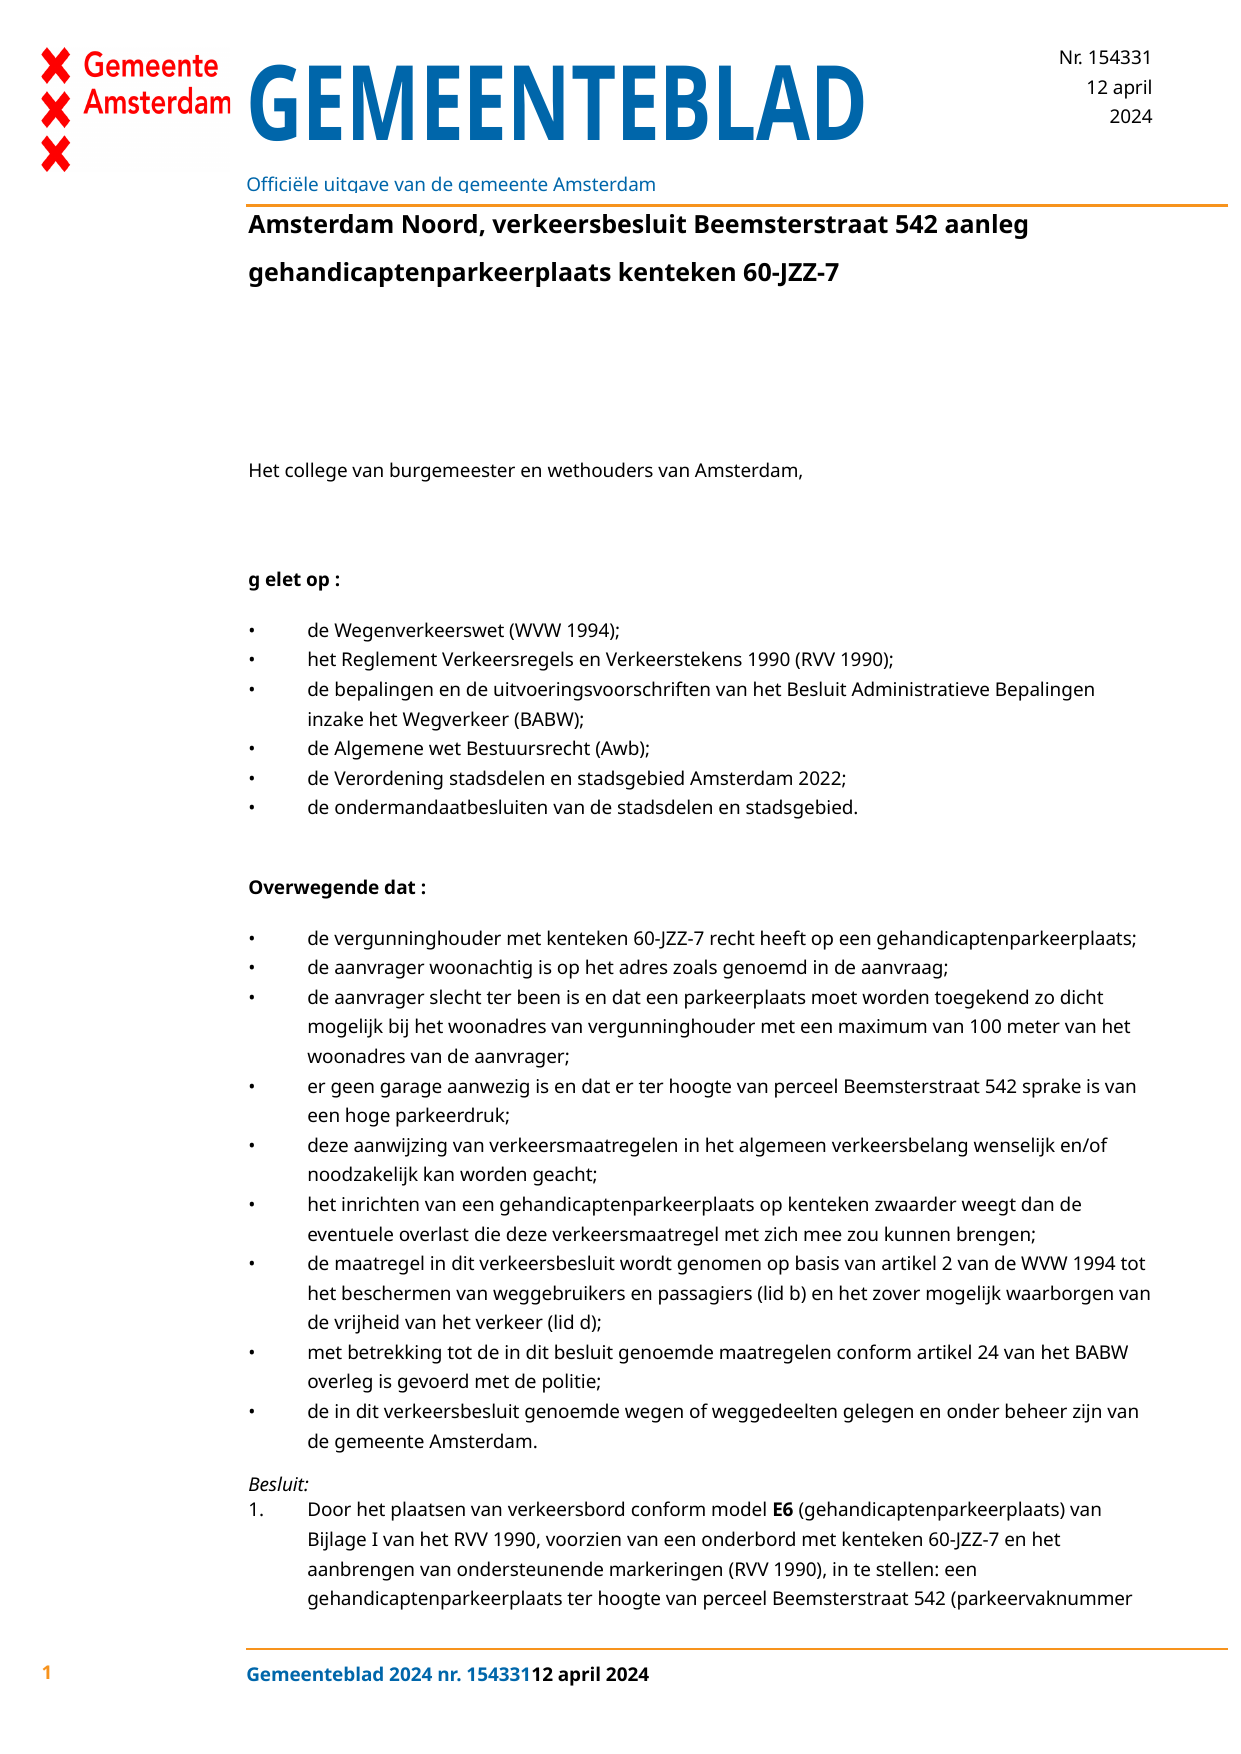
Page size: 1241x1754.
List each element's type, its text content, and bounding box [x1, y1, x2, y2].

list de Verordening stadsdelen en stadsgebied Amsterdam 2022; [248, 765, 1152, 791]
text Het college van burgemeester en wethouders van Amsterdam, [248, 457, 1152, 483]
list de Wegenverkeerswet (WVW 1994); [248, 617, 1152, 643]
list de vergunninghouder met kenteken 60-JZZ-7 recht heeft op een gehandicaptenparkeerplaats; [248, 925, 1152, 951]
text Besluit: [248, 1471, 1152, 1497]
list de aanvrager woonachtig is op het adres zoals genoemd in de aanvraag; [248, 954, 1152, 980]
list deze aanwijzing van verkeersmaatregelen in het algemeen verkeersbelang wenselijk en/of noodzakelijk kan worden geacht; [248, 1132, 1152, 1187]
list de Algemene wet Bestuursrecht (Awb); [248, 735, 1152, 761]
text Amsterdam Noord, verkeersbesluit Beemsterstraat 542 aanleg gehandicaptenparkeerplaats kenteken 60-JZZ-7 [248, 207, 1152, 288]
list Door het plaatsen van verkeersbord conform model E6 (gehandicaptenparkeerplaats) van Bijlage I van het RVV 1990, voorzien van een onderbord met kenteken 60-JZZ-7 en het aanbrengen van ondersteunende markeringen (RVV 1990), in te stellen: een gehandicaptenparkeerplaats ter hoogte van perceel Beemsterstraat 542 (parkeervaknummer [248, 1497, 1152, 1611]
list de aanvrager slecht ter been is en dat een parkeerplaats moet worden toegekend zo dicht mogelijk bij het woonadres van vergunninghouder met een maximum van 100 meter van het woonadres van de aanvrager; [248, 984, 1152, 1069]
text Overwegende dat : [248, 874, 1152, 900]
list er geen garage aanwezig is en dat er ter hoogte van perceel Beemsterstraat 542 sprake is van een hoge parkeerdruk; [248, 1073, 1152, 1128]
list met betrekking tot de in dit besluit genoemde maatregelen conform artikel 24 van het BABW overleg is gevoerd met de politie; [248, 1339, 1152, 1394]
list de in dit verkeersbesluit genoemde wegen of weggedeelten gelegen en onder beheer zijn van de gemeente Amsterdam. [248, 1398, 1152, 1453]
list de bepalingen en de uitvoeringsvoorschriften van het Besluit Administratieve Bepalingen inzake het Wegverkeer (BABW); [248, 676, 1152, 731]
list de ondermandaatbesluiten van de stadsdelen en stadsgebied. [248, 794, 1152, 820]
list het Reglement Verkeersregels en Verkeerstekens 1990 (RVV 1990); [248, 647, 1152, 672]
picture [41, 47, 231, 172]
list het inrichten van een gehandicaptenparkeerplaats op kenteken zwaarder weegt dan de eventuele overlast die deze verkeersmaatregel met zich mee zou kunnen brengen; [248, 1191, 1152, 1246]
text g elet op : [248, 567, 1152, 592]
list de maatregel in dit verkeersbesluit wordt genomen op basis van artikel 2 van de WVW 1994 tot het beschermen van weggebruikers en passagiers (lid b) en het zover mogelijk waarborgen van de vrijheid van het verkeer (lid d); [248, 1250, 1152, 1335]
